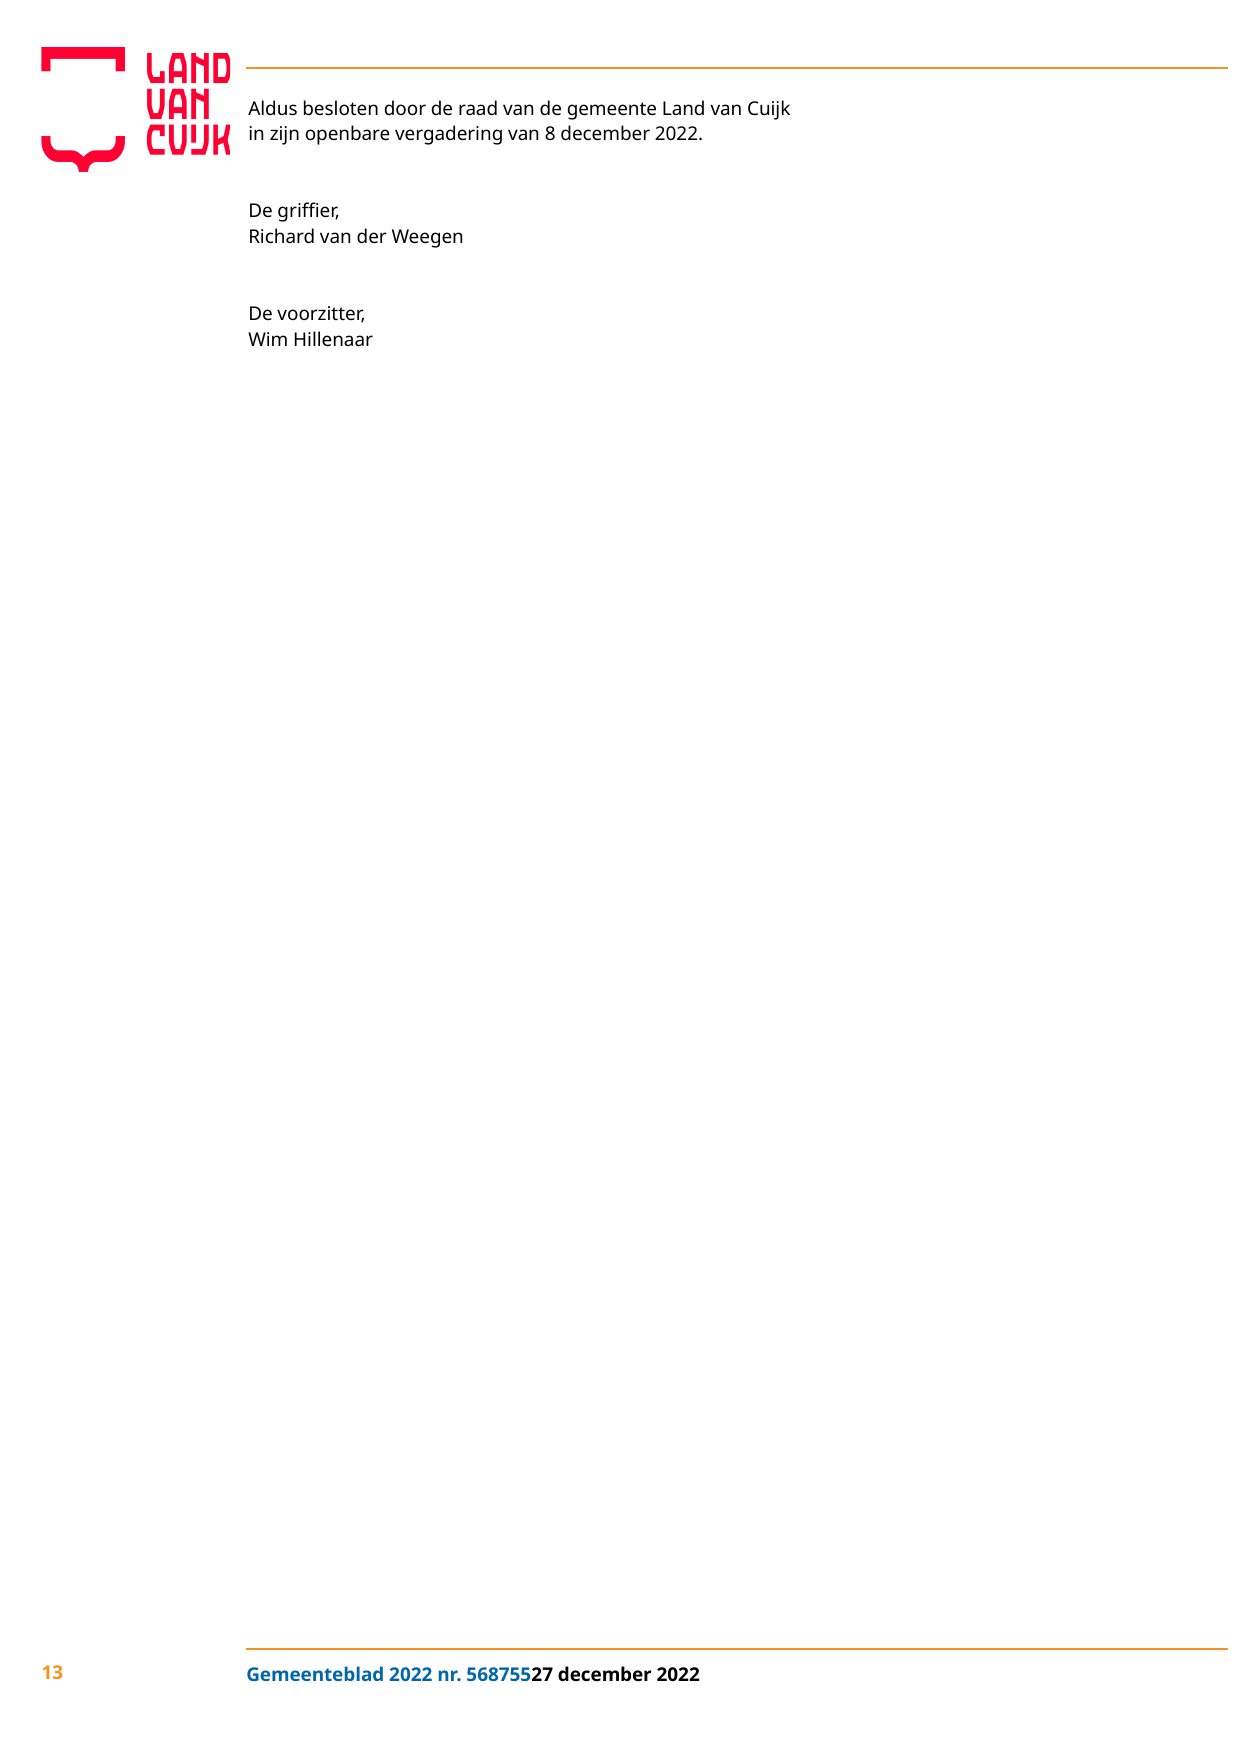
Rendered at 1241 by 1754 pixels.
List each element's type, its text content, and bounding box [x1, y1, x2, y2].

text De voorzitter, [248, 301, 1152, 326]
text Richard van der Weegen [248, 223, 1152, 249]
text in zijn openbare vergadering van 8 december 2022. [248, 121, 1152, 146]
picture [41, 47, 231, 172]
text De griffier, [248, 198, 1152, 223]
text Aldus besloten door de raad van de gemeente Land van Cuijk [248, 95, 1152, 121]
text Wim Hillenaar [248, 326, 1152, 352]
